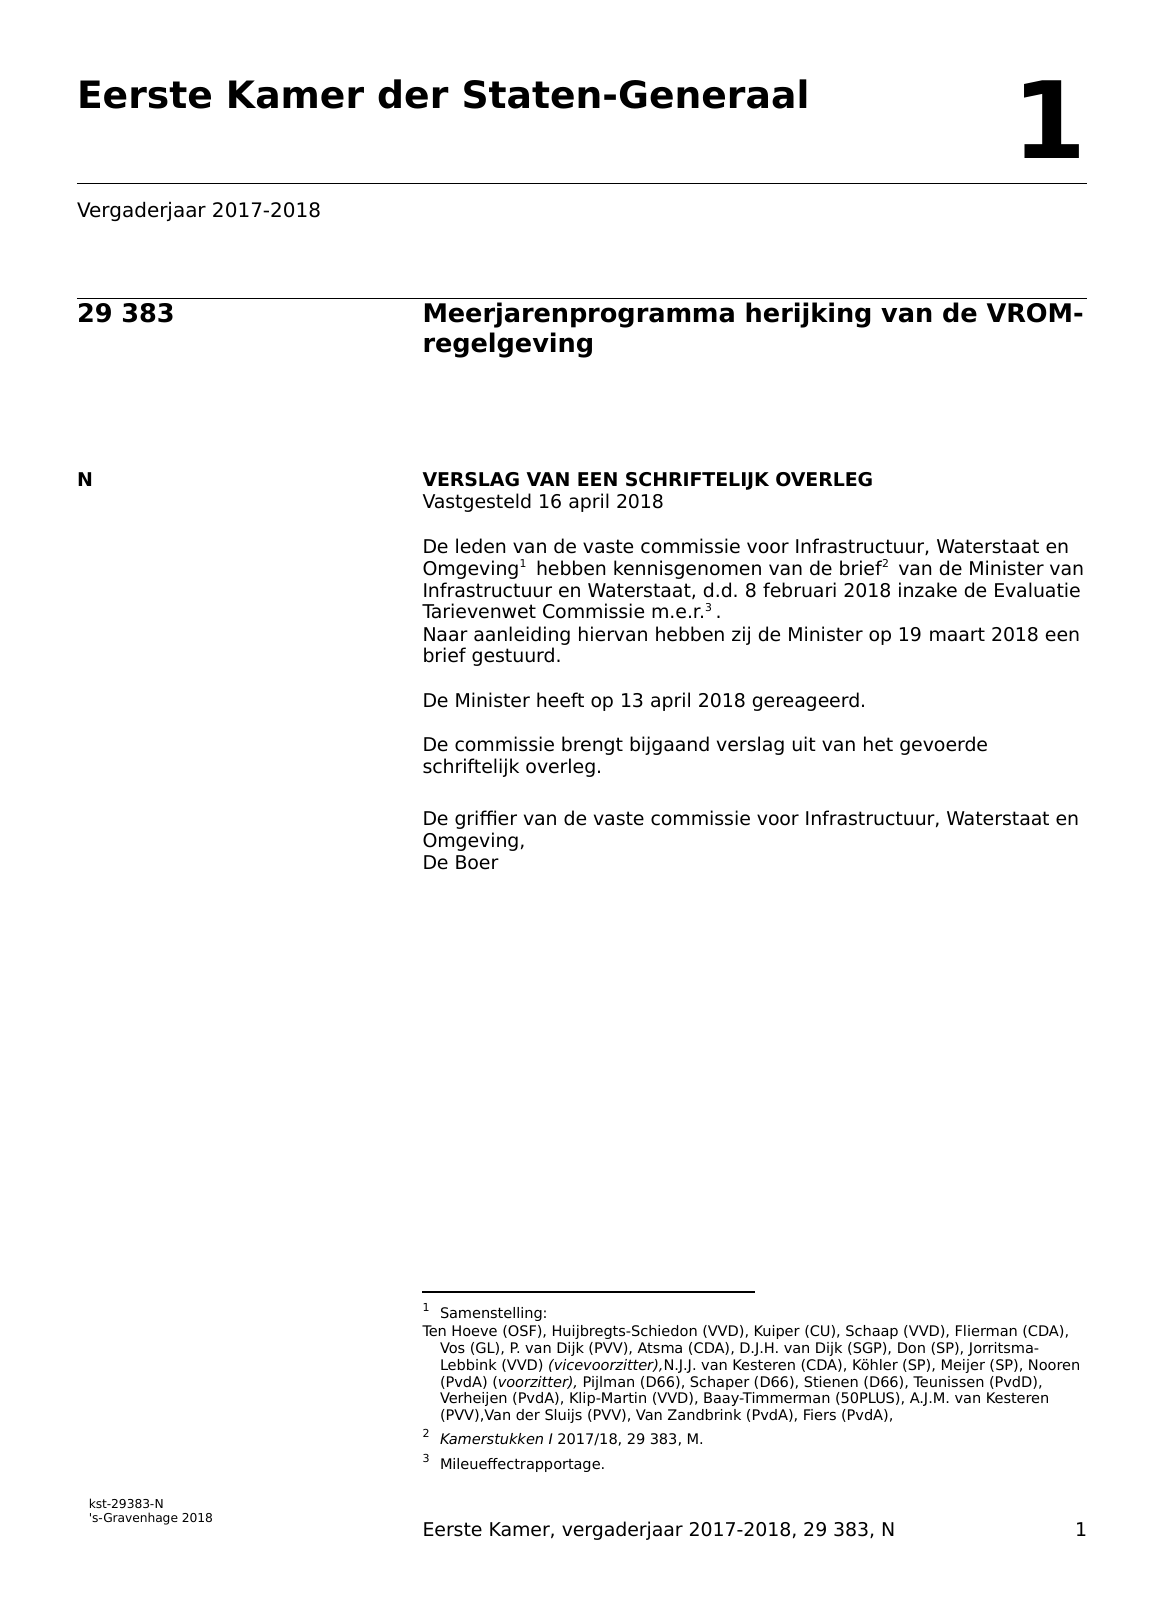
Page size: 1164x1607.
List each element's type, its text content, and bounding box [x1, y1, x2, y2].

table_header 1 [886, 59, 1087, 183]
text Ten Hoeve (OSF), Huijbregts-Schiedon (VVD), Kuiper (CU), Schaap (VVD), Flierman (CDA), Vos (GL), P. van Dijk (PVV), Atsma (CDA), D.J.H. van Dijk (SGP), Don (SP), Jorritsma-Lebbink (VVD) (vicevoorzitter),N.J.J. van Kesteren (CDA), Köhler (SP), Meijer (SP), Nooren (PvdA) (voorzitter), Pijlman (D66), Schaper (D66), Stienen (D66), Teunissen (PvdD), Verheijen (PvdA), Klip-Martin (VVD), Baay-Timmerman (50PLUS), A.J.M. van Kesteren (PVV),Van der Sluijs (PVV), Van Zandbrink (PvdA), Fiers (PvdA), [422, 1323, 1087, 1424]
text Naar aanleiding hiervan hebben zij de Minister op 19 maart 2018 een brief gestuurd. [422, 623, 1087, 667]
table_cell Vergaderjaar 2017-2018 [77, 184, 1087, 298]
text Mileueffectrapportage. [422, 1452, 1087, 1474]
text De griffier van de vaste commissie voor Infrastructuur, Waterstaat en Omgeving, De Boer [422, 808, 1087, 874]
text Vastgesteld 16 april 2018 [422, 491, 1087, 513]
subtitle N VERSLAG VAN EEN SCHRIFTELIJK OVERLEG [77, 469, 1087, 491]
text De Minister heeft op 13 april 2018 gereageerd. [422, 689, 1087, 712]
text De leden van de vaste commissie voor Infrastructuur, Waterstaat en Omgeving hebben kennisgenomen van de brief van de Minister van Infrastructuur en Waterstaat, d.d. 8 februari 2018 inzake de Evaluatie Tarievenwet Commissie m.e.r.. [422, 536, 1087, 623]
text De commissie brengt bijgaand verslag uit van het gevoerde schriftelijk overleg. [422, 734, 1087, 778]
text Samenstelling: [422, 1301, 1087, 1323]
text Kamerstukken I 2017/18, 29 383, M. [422, 1427, 1087, 1449]
table_header Eerste Kamer der Staten-Generaal [77, 59, 886, 183]
subtitle 29 383 Meerjarenprogramma herijking van de VROM-regelgeving [77, 299, 1087, 358]
text 's-Gravenhage 2018 [88, 1511, 323, 1525]
text kst-29383-N [88, 1497, 323, 1511]
